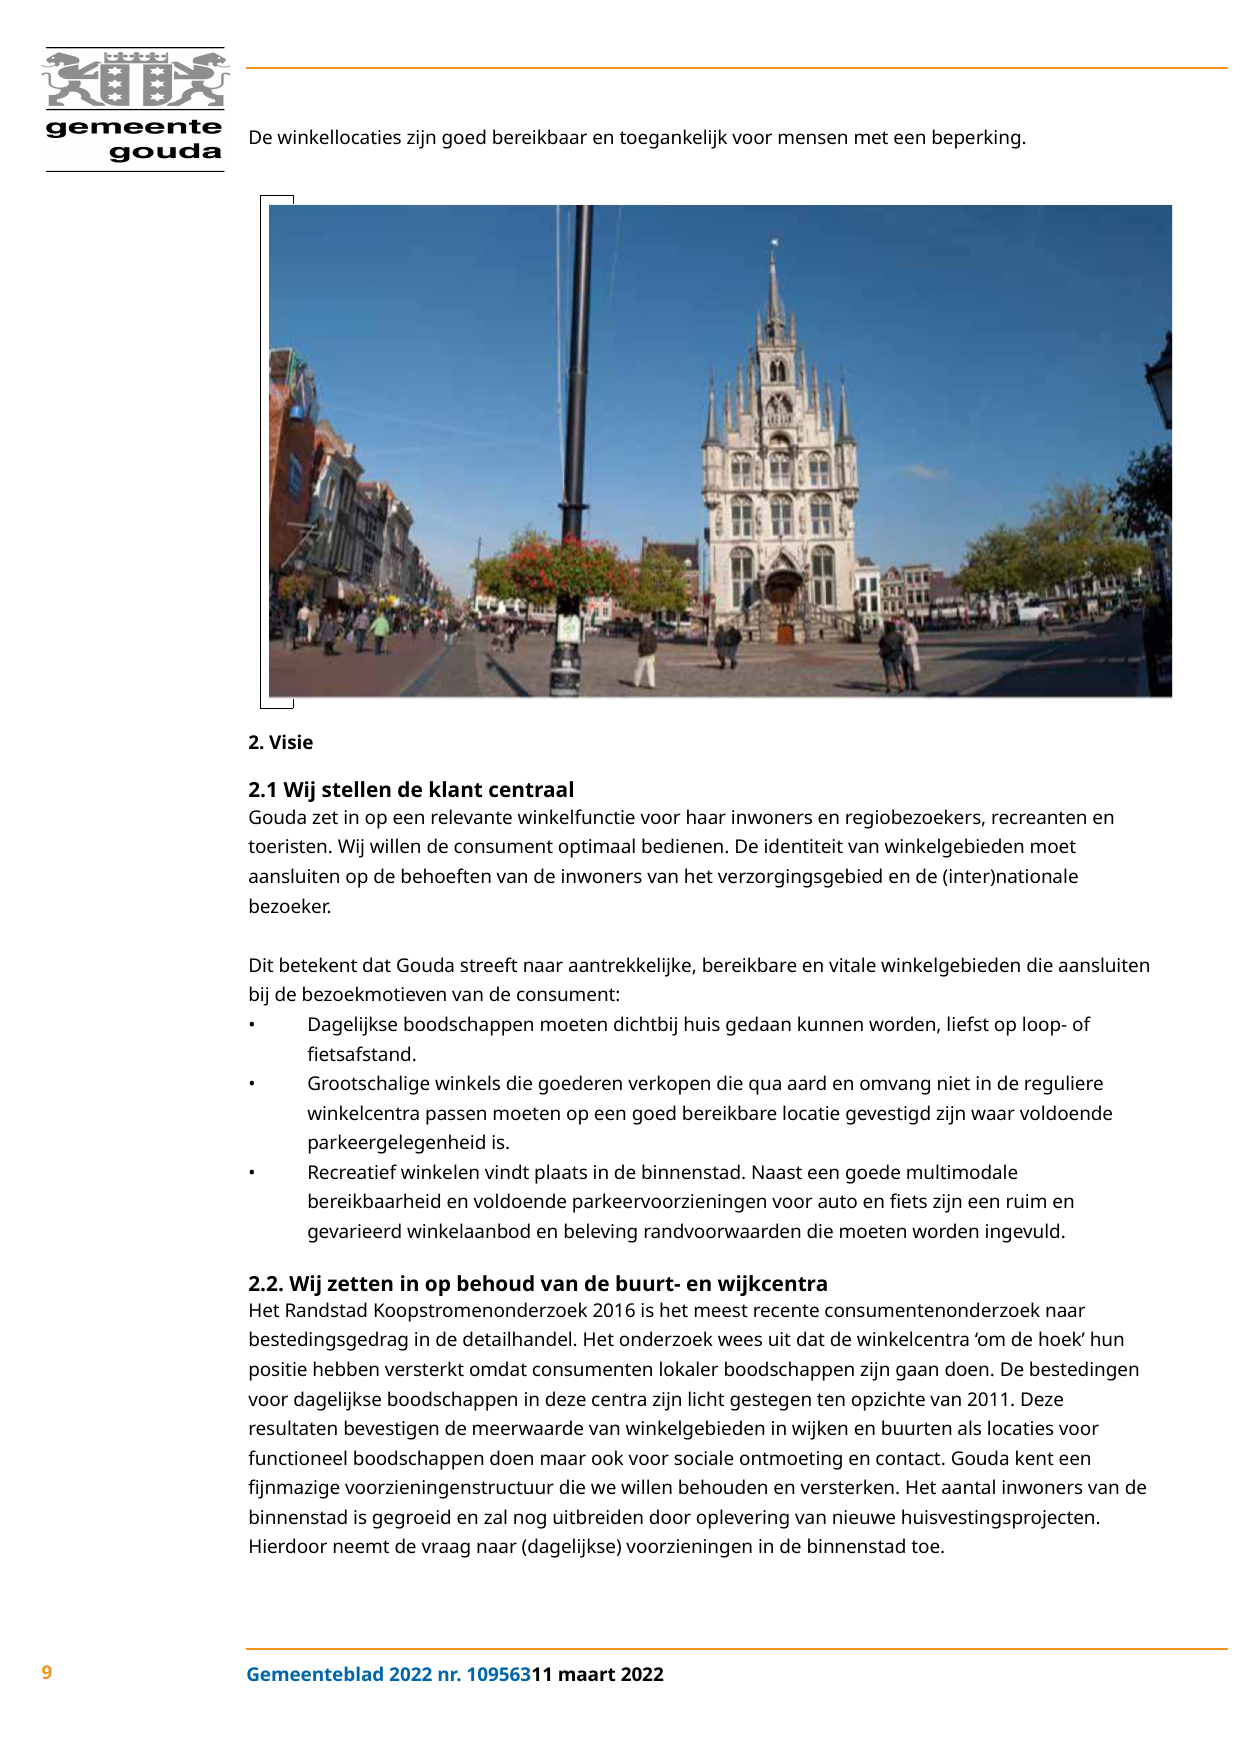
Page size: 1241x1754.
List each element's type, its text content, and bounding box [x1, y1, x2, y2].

text Dit betekent dat Gouda streeft naar aantrekkelijke, bereikbare en vitale winkelgebieden die aansluiten bij de bezoekmotieven van de consument: [248, 952, 1152, 1007]
list Grootschalige winkels die goederen verkopen die qua aard en omvang niet in de reguliere winkelcentra passen moeten op een goed bereikbare locatie gevestigd zijn waar voldoende parkeergelegenheid is. [248, 1070, 1152, 1155]
picture [41, 47, 231, 172]
text De winkellocaties zijn goed bereikbaar en toegankelijk voor mensen met een beperking. [248, 124, 1152, 150]
text 2.2. Wij zetten in op behoud van de buurt- en wijkcentra [248, 1269, 1152, 1297]
text 2. Visie [248, 729, 1152, 755]
text Gouda zet in op een relevante winkelfunctie voor haar inwoners en regiobezoekers, recreanten en toeristen. Wij willen de consument optimaal bedienen. De identiteit van winkelgebieden moet aansluiten op de behoeften van de inwoners van het verzorgingsgebied en de (inter)nationale bezoeker. [248, 804, 1152, 918]
list Dagelijkse boodschappen moeten dichtbij huis gedaan kunnen worden, liefst op loop- of fietsafstand. [248, 1011, 1152, 1066]
text 2.1 Wij stellen de klant centraal [248, 776, 1152, 804]
picture [268, 204, 1173, 699]
text Het Randstad Koopstromenonderzoek 2016 is het meest recente consumentenonderzoek naar bestedingsgedrag in de detailhandel. Het onderzoek wees uit dat de winkelcentra ‘om de hoek’ hun positie hebben versterkt omdat consumenten lokaler boodschappen zijn gaan doen. De bestedingen voor dagelijkse boodschappen in deze centra zijn licht gestegen ten opzichte van 2011. Deze resultaten bevestigen de meerwaarde van winkelgebieden in wijken en buurten als locaties voor functioneel boodschappen doen maar ook voor sociale ontmoeting en contact. Gouda kent een fijnmazige voorzieningen­structuur die we willen behouden en versterken. Het aantal inwoners van de binnenstad is gegroeid en zal nog uitbreiden door oplevering van nieuwe huisvestings­projecten. Hierdoor neemt de vraag naar (dagelijkse) voorzieningen in de binnenstad toe. [248, 1297, 1152, 1559]
list Recreatief winkelen vindt plaats in de binnenstad. Naast een goede multimodale bereikbaarheid en voldoende parkeervoorzieningen voor auto en fiets zijn een ruim en gevarieerd winkelaanbod en beleving randvoorwaarden die moeten worden ingevuld. [248, 1159, 1152, 1244]
